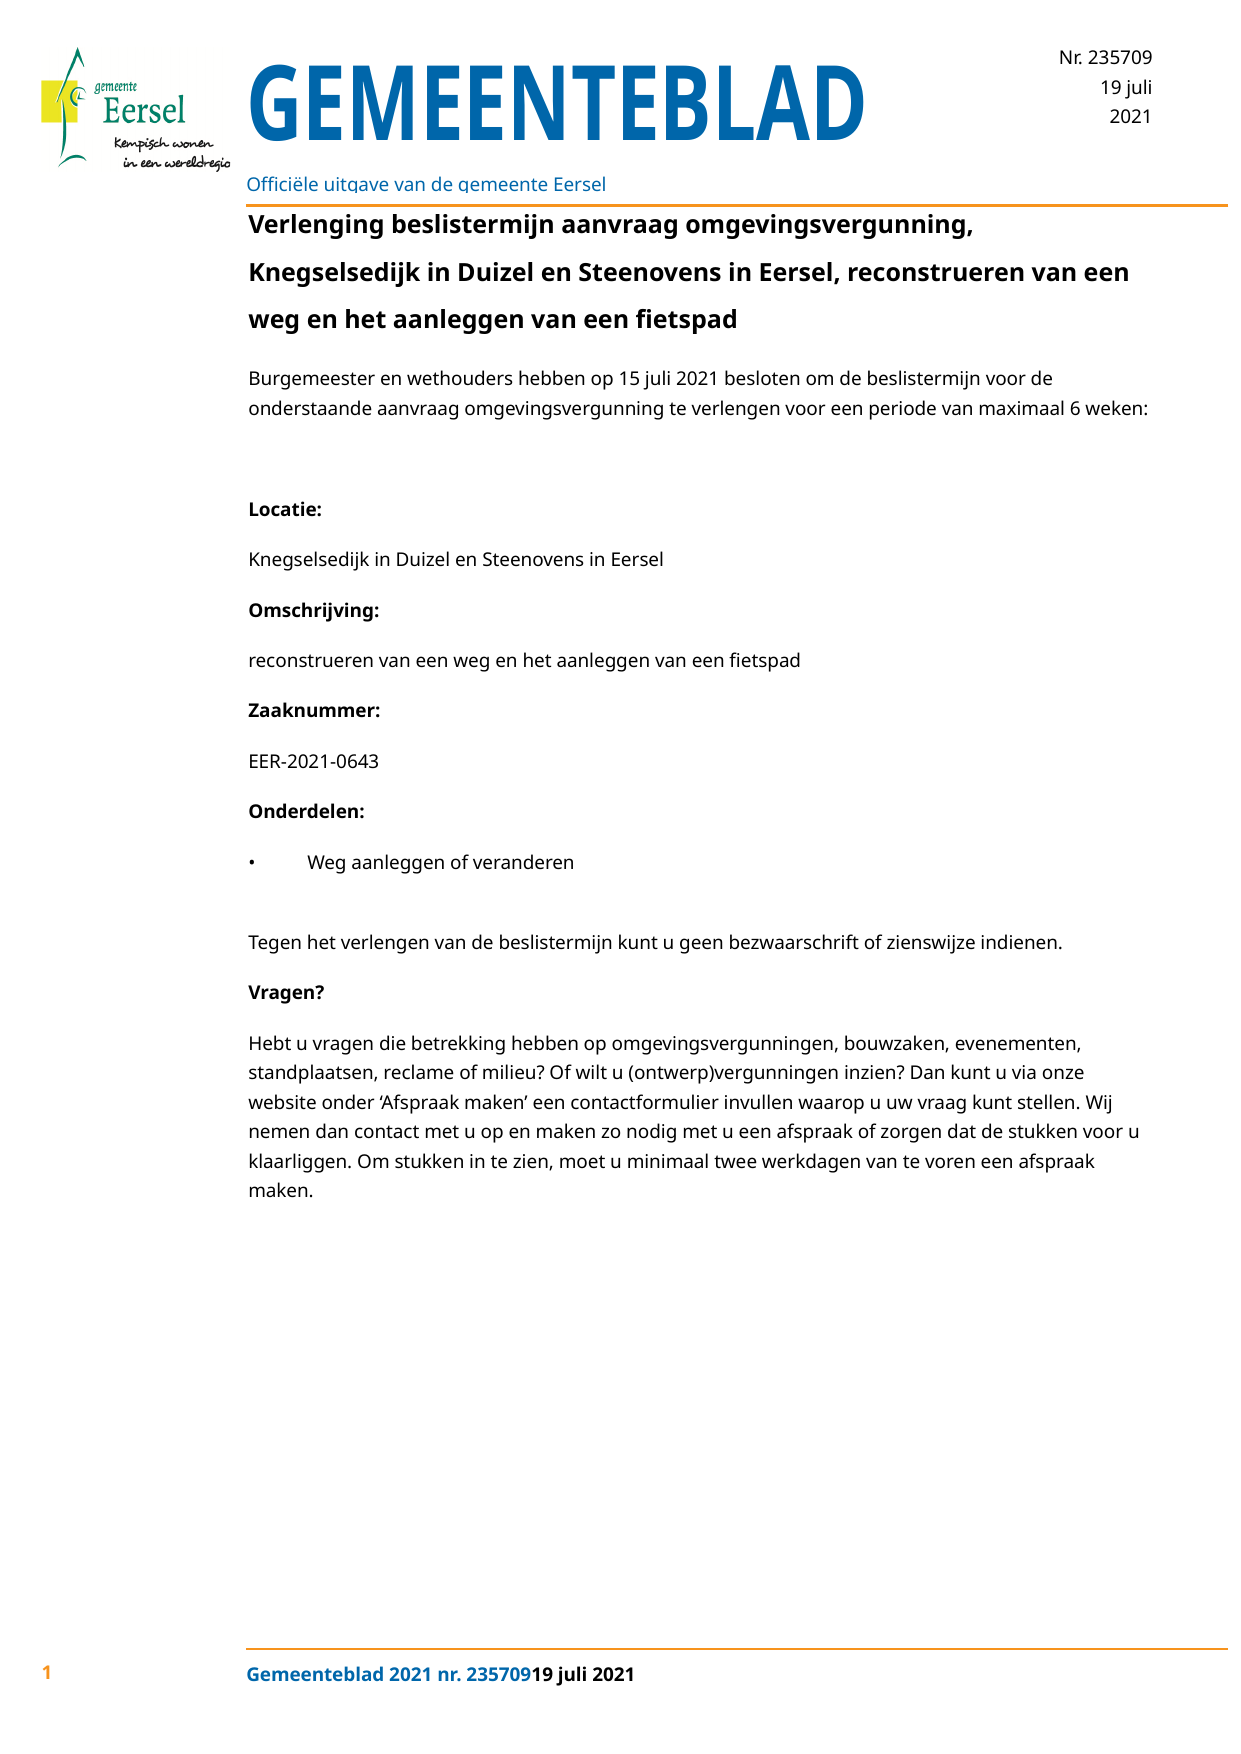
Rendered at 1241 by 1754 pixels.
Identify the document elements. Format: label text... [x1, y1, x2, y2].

text Onderdelen: [248, 798, 1152, 824]
text Tegen het verlengen van de beslistermijn kunt u geen bezwaarschrift of zienswijze indienen. [248, 929, 1152, 954]
text Burgemeester en wethouders hebben op 15 juli 2021 besloten om de beslistermijn voor de onderstaande aanvraag omgevingsvergunning te verlengen voor een periode van maximaal 6 weken: [248, 366, 1152, 421]
picture [41, 47, 231, 172]
text Vragen? [248, 979, 1152, 1005]
text Knegselsedijk in Duizel en Steenovens in Eersel [248, 546, 1152, 572]
text Verlenging beslistermijn aanvraag omgevingsvergunning, Knegselsedijk in Duizel en Steenovens in Eersel, reconstrueren van een weg en het aanleggen van een fietspad [248, 207, 1152, 336]
text Omschrijving: [248, 597, 1152, 622]
text Locatie: [248, 496, 1152, 522]
text Zaaknummer: [248, 698, 1152, 723]
list Weg aanleggen of veranderen [248, 849, 1152, 874]
text reconstrueren van een weg en het aanleggen van een fietspad [248, 647, 1152, 673]
text Hebt u vragen die betrekking hebben op omgevingsvergunningen, bouwzaken, evenementen, standplaatsen, reclame of milieu? Of wilt u (ontwerp)vergunningen inzien? Dan kunt u via onze website onder ‘Afspraak maken’ een contactformulier invullen waarop u uw vraag kunt stellen. Wij nemen dan contact met u op en maken zo nodig met u een afspraak of zorgen dat de stukken voor u klaarliggen. Om stukken in te zien, moet u minimaal twee werkdagen van te voren een afspraak maken. [248, 1030, 1152, 1203]
text EER-2021-0643 [248, 748, 1152, 774]
